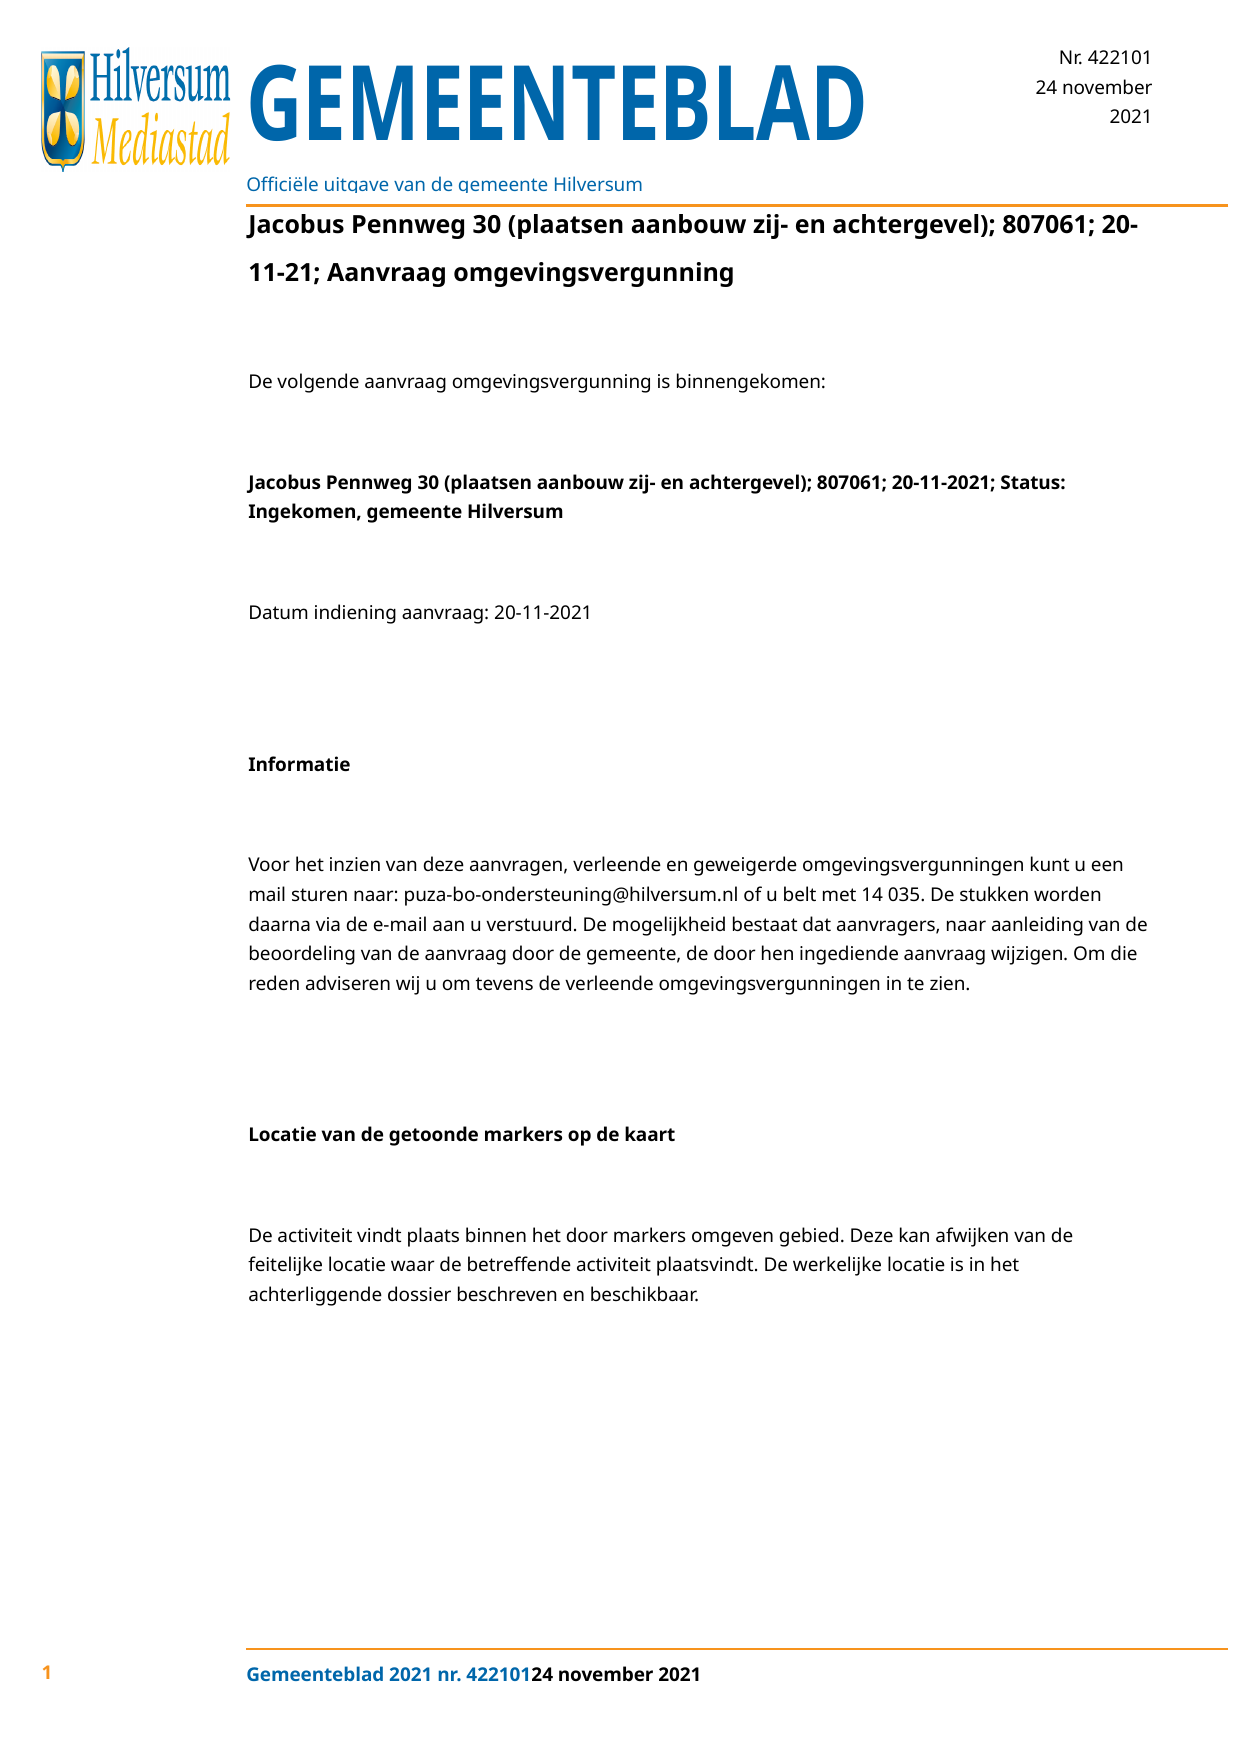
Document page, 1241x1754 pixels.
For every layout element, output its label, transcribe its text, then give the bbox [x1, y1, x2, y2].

text De volgende aanvraag omgevingsvergunning is binnengekomen: [248, 368, 1152, 394]
text Voor het inzien van deze aanvragen, verleende en geweigerde omgevingsvergunningen kunt u een mail sturen naar: puza-bo-ondersteuning@hilversum.nl of u belt met 14 035. De stukken worden daarna via de e-mail aan u verstuurd. De mogelijkheid bestaat dat aanvragers, naar aanleiding van de beoordeling van de aanvraag door de gemeente, de door hen ingediende aanvraag wijzigen. Om die reden adviseren wij u om tevens de verleende omgevingsvergunningen in te zien. [248, 852, 1152, 996]
text De activiteit vindt plaats binnen het door markers omgeven gebied. Deze kan afwijken van de feitelijke locatie waar de betreffende activiteit plaatsvindt. De werkelijke locatie is in het achterliggende dossier beschreven en beschikbaar. [248, 1222, 1152, 1307]
text Jacobus Pennweg 30 (plaatsen aanbouw zij- en achtergevel); 807061; 20-11-21; Aanvraag omgevingsvergunning [248, 207, 1152, 288]
text Informatie [248, 751, 1152, 777]
picture [41, 47, 231, 172]
text Locatie van de getoonde markers op de kaart [248, 1121, 1152, 1147]
text Jacobus Pennweg 30 (plaatsen aanbouw zij- en achtergevel); 807061; 20-11-2021; Status: Ingekomen, gemeente Hilversum [248, 469, 1152, 524]
text Datum indiening aanvraag: 20-11-2021 [248, 599, 1152, 625]
